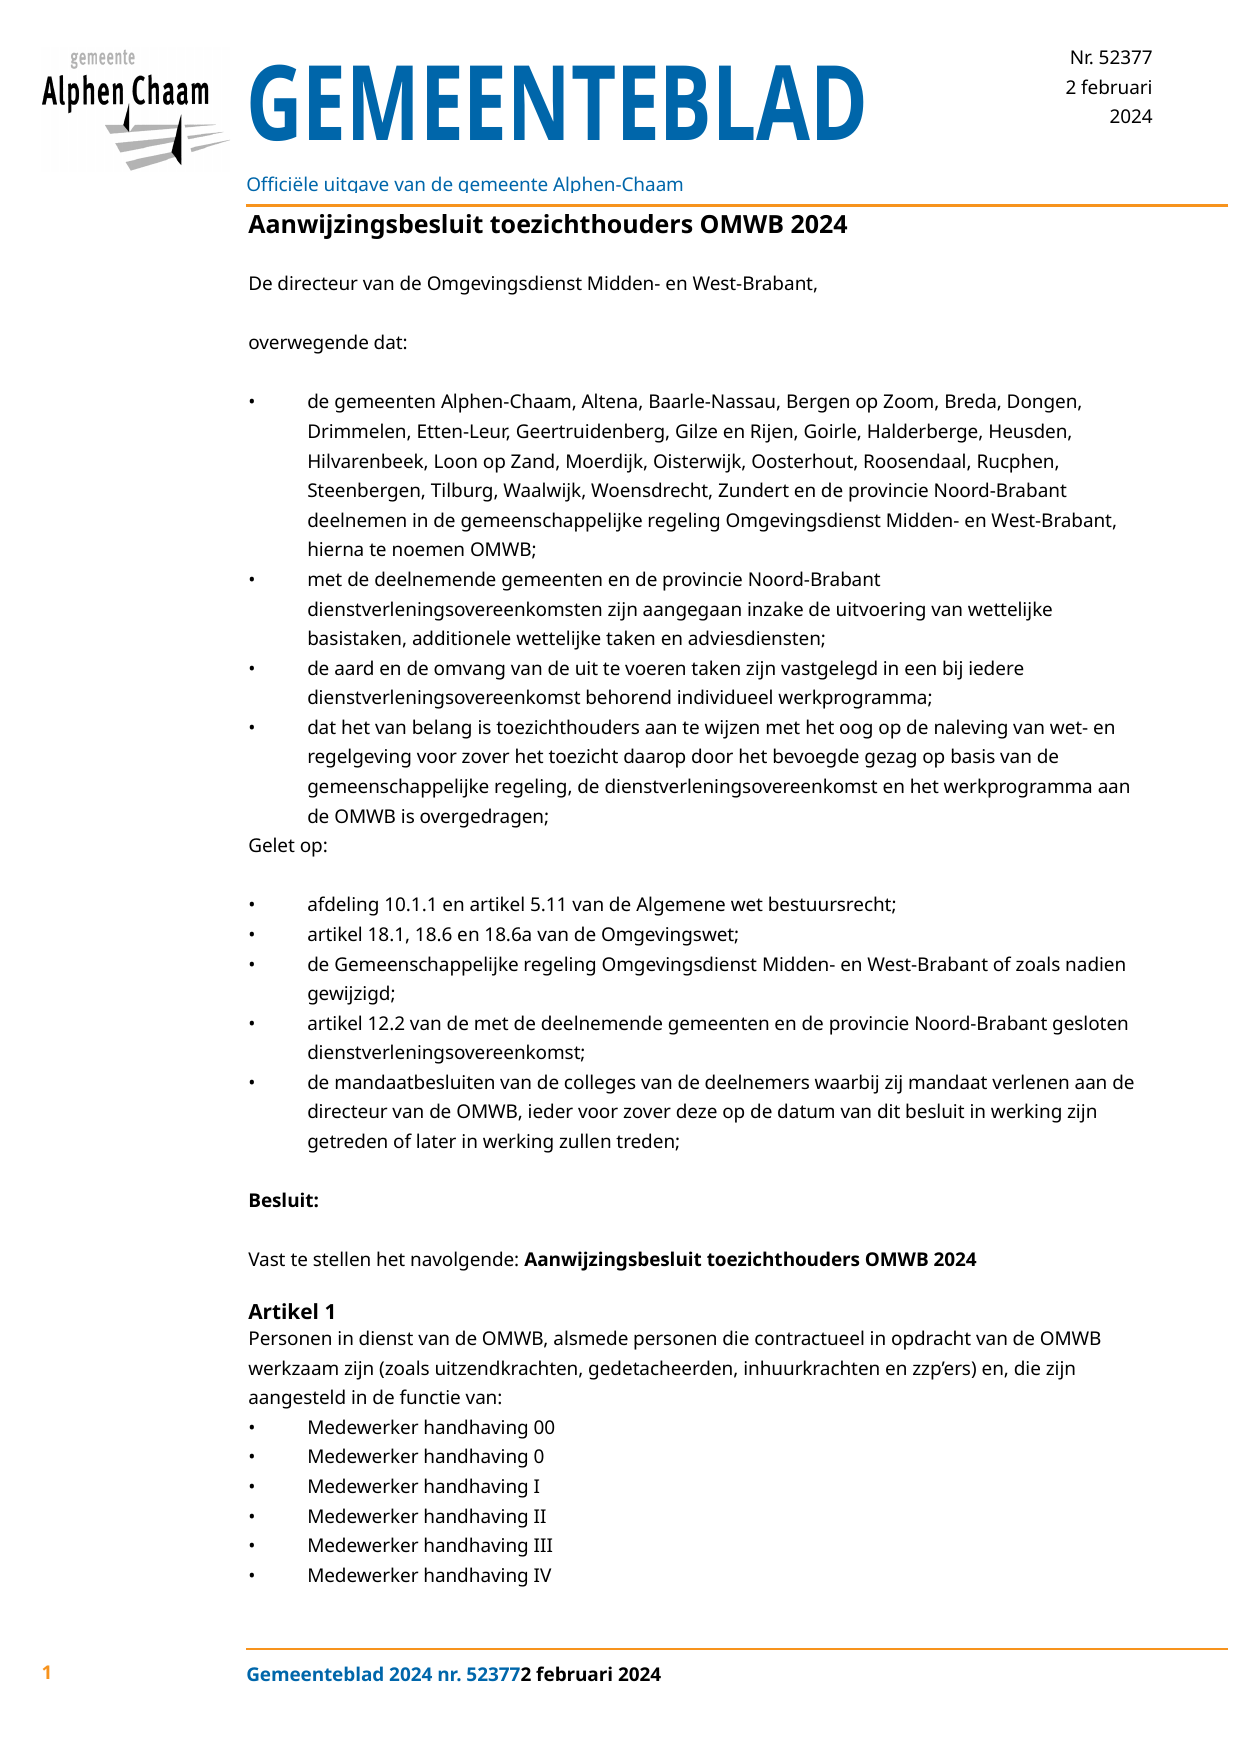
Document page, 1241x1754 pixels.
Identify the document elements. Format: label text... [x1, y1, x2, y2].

list artikel 12.2 van de met de deelnemende gemeenten en de provincie Noord-Brabant gesloten dienstverleningsovereenkomst; [248, 1010, 1152, 1065]
list de mandaatbesluiten van de colleges van de deelnemers waarbij zij mandaat verlenen aan de directeur van de OMWB, ieder voor zover deze op de datum van dit besluit in werking zijn getreden of later in werking zullen treden; [248, 1069, 1152, 1154]
list de Gemeenschappelijke regeling Omgevingsdienst Midden- en West-Brabant of zoals nadien gewijzigd; [248, 951, 1152, 1006]
list dat het van belang is toezichthouders aan te wijzen met het oog op de naleving van wet- en regelgeving voor zover het toezicht daarop door het bevoegde gezag op basis van de gemeenschappelijke regeling, de dienstverleningsovereenkomst en het werkprogramma aan de OMWB is overgedragen; [248, 714, 1152, 828]
list Medewerker handhaving IV [248, 1562, 1152, 1588]
text Aanwijzingsbesluit toezichthouders OMWB 2024 [248, 207, 1152, 241]
list Medewerker handhaving 00 [248, 1414, 1152, 1440]
text overwegende dat: [248, 329, 1152, 355]
text De directeur van de Omgevingsdienst Midden- en West-Brabant, [248, 270, 1152, 296]
list Medewerker handhaving 0 [248, 1444, 1152, 1469]
text Besluit: [248, 1187, 1152, 1213]
picture [41, 47, 231, 172]
list Medewerker handhaving III [248, 1532, 1152, 1558]
list de gemeenten Alphen-Chaam, Altena, Baarle-Nassau, Bergen op Zoom, Breda, Dongen, Drimmelen, Etten-Leur, Geertruidenberg, Gilze en Rijen, Goirle, Halderberge, Heusden, Hilvarenbeek, Loon op Zand, Moerdijk, Oisterwijk, Oosterhout, Roosendaal, Rucphen, Steenbergen, Tilburg, Waalwijk, Woensdrecht, Zundert en de provincie Noord-Brabant deelnemen in de gemeenschappelijke regeling Omgevingsdienst Midden- en West-Brabant, hierna te noemen OMWB; [248, 389, 1152, 562]
list Medewerker handhaving II [248, 1503, 1152, 1529]
list afdeling 10.1.1 en artikel 5.11 van de Algemene wet bestuursrecht; [248, 892, 1152, 917]
list met de deelnemende gemeenten en de provincie Noord-Brabant dienstverleningsovereenkomsten zijn aangegaan inzake de uitvoering van wettelijke basistaken, additionele wettelijke taken en adviesdiensten; [248, 566, 1152, 651]
text Gelet op: [248, 832, 1152, 858]
list de aard en de omvang van de uit te voeren taken zijn vastgelegd in een bij iedere dienstverleningsovereenkomst behorend individueel werkprogramma; [248, 655, 1152, 710]
list artikel 18.1, 18.6 en 18.6a van de Omgevingswet; [248, 921, 1152, 947]
list Medewerker handhaving I [248, 1473, 1152, 1499]
text Artikel 1 [248, 1297, 1152, 1325]
text Vast te stellen het navolgende: Aanwijzingsbesluit toezichthouders OMWB 2024 [248, 1247, 1152, 1272]
text Personen in dienst van de OMWB, alsmede personen die contractueel in opdracht van de OMWB werkzaam zijn (zoals uitzendkrachten, gedetacheerden, inhuurkrachten en zzp’ers) en, die zijn aangesteld in de functie van: [248, 1325, 1152, 1410]
